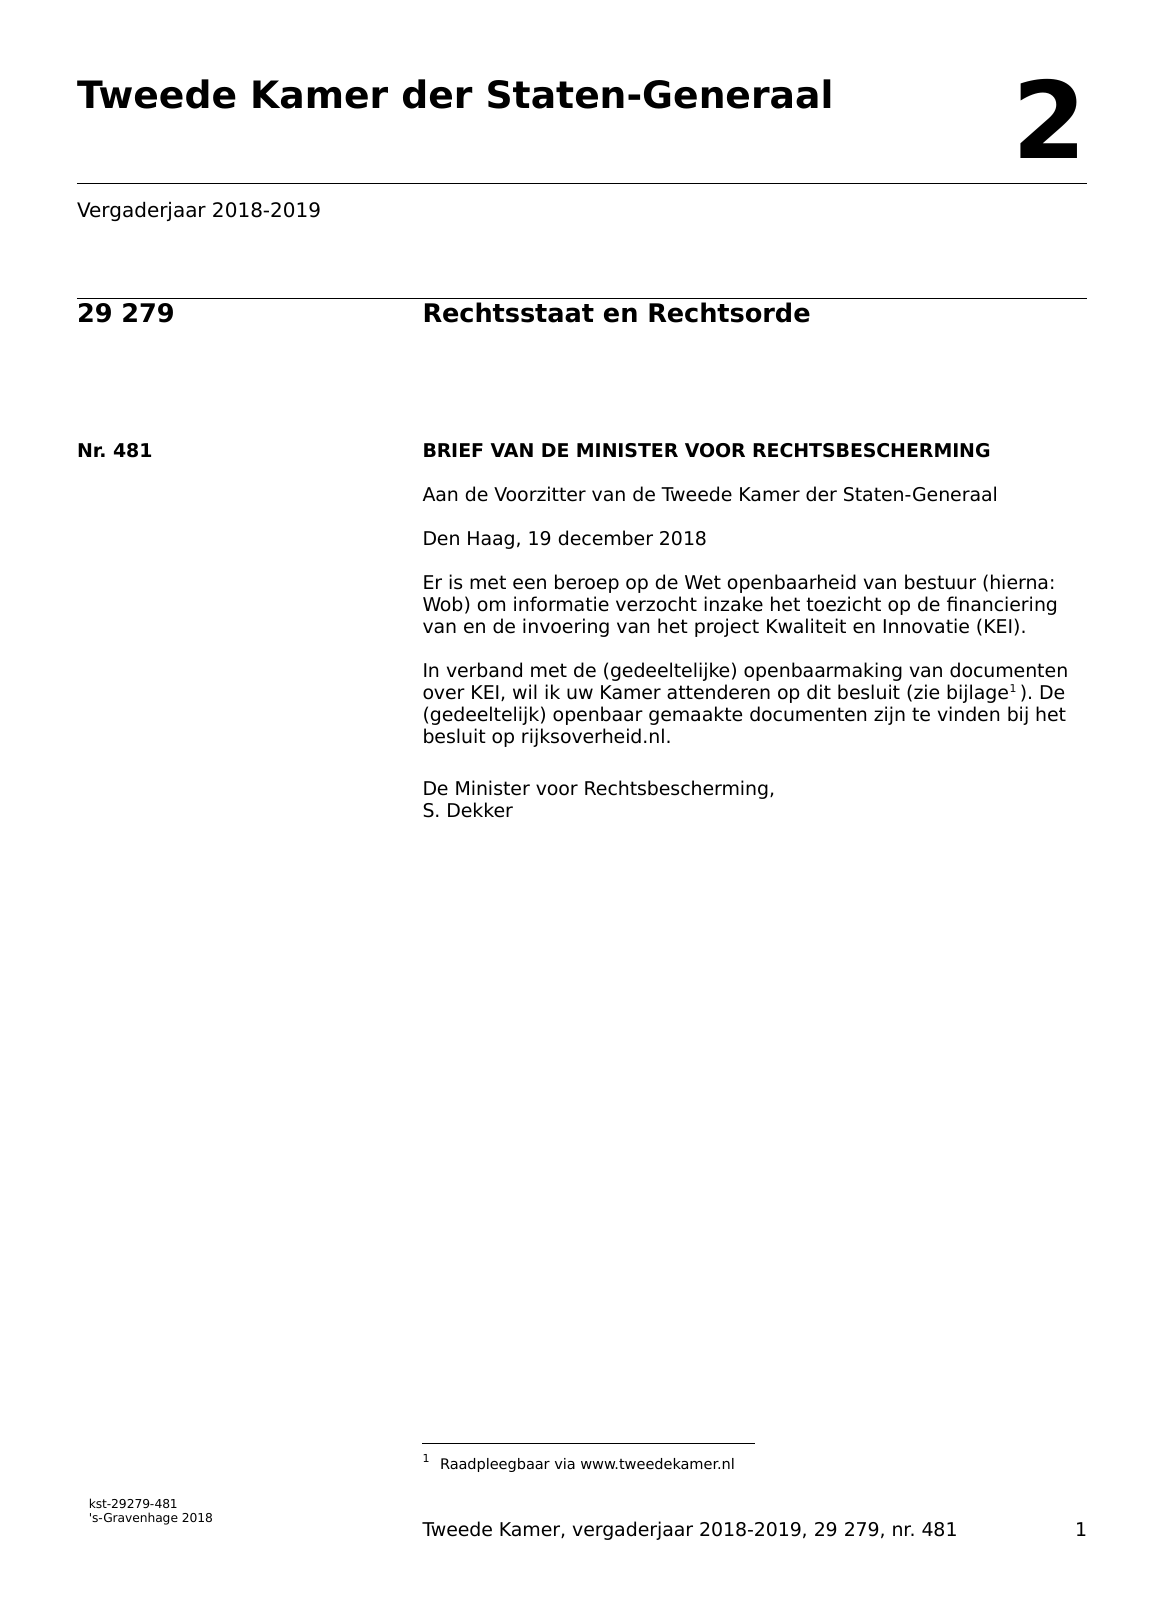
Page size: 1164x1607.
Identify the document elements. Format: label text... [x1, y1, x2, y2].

text 's-Gravenhage 2018 [88, 1511, 323, 1525]
text De Minister voor Rechtsbescherming, S. Dekker [422, 778, 1087, 822]
table_header Tweede Kamer der Staten-Generaal [77, 59, 886, 183]
text In verband met de (gedeeltelijke) openbaarmaking van documenten over KEI, wil ik uw Kamer attenderen op dit besluit (zie bijlage). De (gedeeltelijk) openbaar gemaakte documenten zijn te vinden bij het besluit op rijksoverheid.nl. [422, 660, 1087, 748]
subtitle Nr. 481 BRIEF VAN DE MINISTER VOOR RECHTSBESCHERMING [77, 440, 1087, 462]
text Er is met een beroep op de Wet openbaarheid van bestuur (hierna: Wob) om informatie verzocht inzake het toezicht op de financiering van en de invoering van het project Kwaliteit en Innovatie (KEI). [422, 572, 1087, 638]
text Aan de Voorzitter van de Tweede Kamer der Staten-Generaal [422, 484, 1087, 506]
text kst-29279-481 [88, 1497, 323, 1511]
text Den Haag, 19 december 2018 [422, 528, 1087, 550]
text Raadpleegbaar via www.tweedekamer.nl [422, 1452, 1087, 1474]
table_header 2 [886, 59, 1087, 183]
table_cell Vergaderjaar 2018-2019 [77, 184, 1087, 298]
subtitle 29 279 Rechtsstaat en Rechtsorde [77, 299, 1087, 329]
